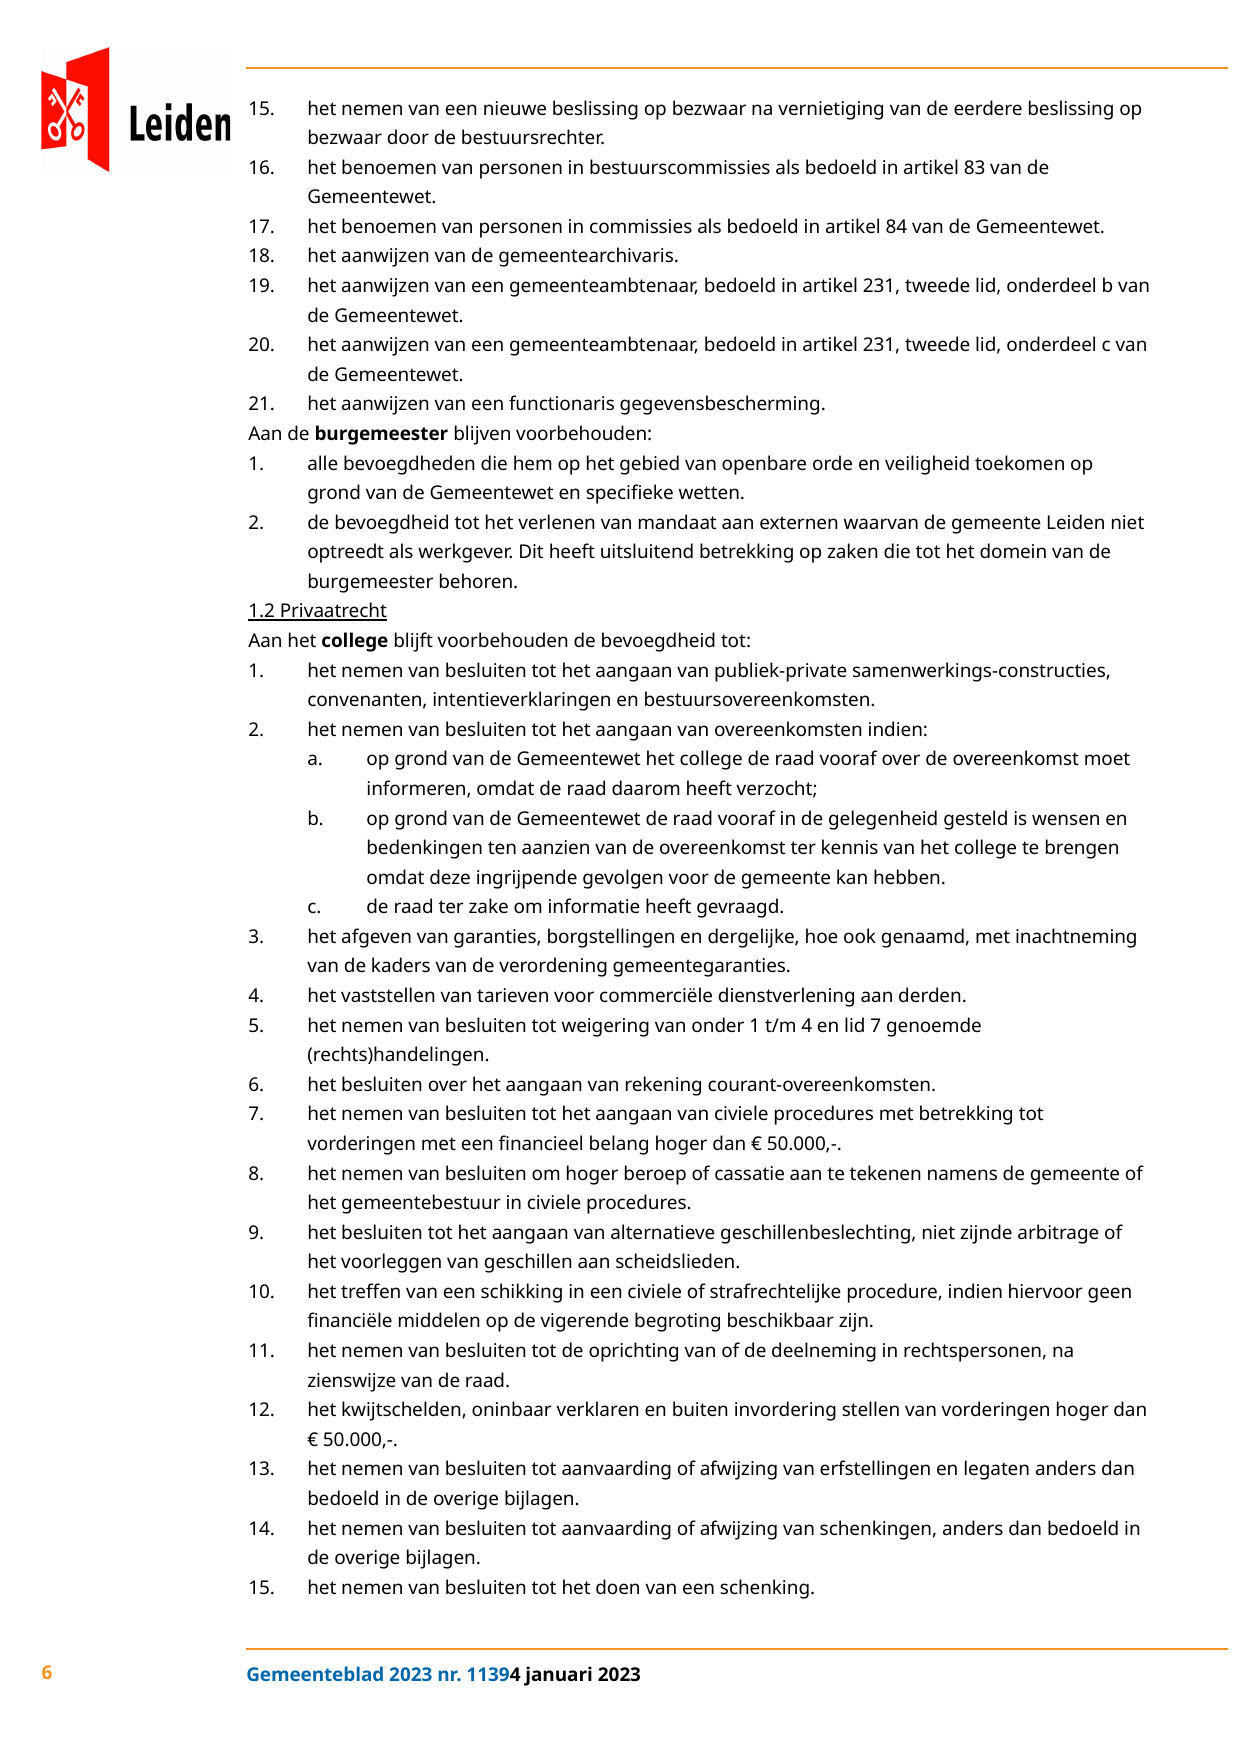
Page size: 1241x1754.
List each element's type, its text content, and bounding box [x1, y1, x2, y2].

list het aanwijzen van de gemeentearchivaris. [248, 243, 1152, 268]
list het benoemen van personen in commissies als bedoeld in artikel 84 van de Gemeentewet. [248, 213, 1152, 239]
text Aan de burgemeester blijven voorbehouden: [248, 420, 1152, 446]
list het nemen van besluiten tot het aangaan van publiek-private samenwerkings-constructies, convenanten, intentieverklaringen en bestuursovereenkomsten. [248, 657, 1152, 712]
list het nemen van besluiten tot het aangaan van civiele procedures met betrekking tot vorderingen met een financieel belang hoger dan € 50.000,-. [248, 1101, 1152, 1156]
list het kwijtschelden, oninbaar verklaren en buiten invordering stellen van vorderingen hoger dan € 50.000,-. [248, 1396, 1152, 1452]
picture [41, 47, 231, 172]
list de bevoegdheid tot het verlenen van mandaat aan externen waarvan de gemeente Leiden niet optreedt als werkgever. Dit heeft uitsluitend betrekking op zaken die tot het domein van de burgemeester behoren. [248, 509, 1152, 594]
text Aan het college blijft voorbehouden de bevoegdheid tot: [248, 627, 1152, 653]
list het nemen van besluiten tot aanvaarding of afwijzing van erfstellingen en legaten anders dan bedoeld in de overige bijlagen. [248, 1456, 1152, 1511]
list het nemen van besluiten tot de oprichting van of de deelneming in rechtspersonen, na zienswijze van de raad. [248, 1337, 1152, 1393]
list het besluiten tot het aangaan van alternatieve geschillenbeslechting, niet zijnde arbitrage of het voorleggen van geschillen aan scheidslieden. [248, 1219, 1152, 1274]
list het aanwijzen van een functionaris gegevensbescherming. [248, 391, 1152, 416]
list het nemen van besluiten tot het doen van een schenking. [248, 1574, 1152, 1600]
list het nemen van een nieuwe beslissing op bezwaar na vernietiging van de eerdere beslissing op bezwaar door de bestuursrechter. [248, 95, 1152, 150]
list op grond van de Gemeentewet het college de raad vooraf over de overeenkomst moet informeren, omdat de raad daarom heeft verzocht; [307, 746, 1152, 801]
list het vaststellen van tarieven voor commerciële dienstverlening aan derden. [248, 982, 1152, 1008]
list het benoemen van personen in bestuurscommissies als bedoeld in artikel 83 van de Gemeentewet. [248, 154, 1152, 209]
list het aanwijzen van een gemeenteambtenaar, bedoeld in artikel 231, tweede lid, onderdeel c van de Gemeentewet. [248, 331, 1152, 387]
list op grond van de Gemeentewet de raad vooraf in de gelegenheid gesteld is wensen en bedenkingen ten aanzien van de overeenkomst ter kennis van het college te brengen omdat deze ingrijpende gevolgen voor de gemeente kan hebben. [307, 805, 1152, 890]
list het besluiten over het aangaan van rekening courant-overeenkomsten. [248, 1071, 1152, 1097]
list het afgeven van garanties, borgstellingen en dergelijke, hoe ook genaamd, met inachtneming van de kaders van de verordening gemeentegaranties. [248, 923, 1152, 978]
text 1.2 Privaatrecht [248, 598, 1152, 623]
list het nemen van besluiten tot aanvaarding of afwijzing van schenkingen, anders dan bedoeld in de overige bijlagen. [248, 1515, 1152, 1570]
list het nemen van besluiten tot het aangaan van overeenkomsten indien: [248, 716, 1152, 742]
list het nemen van besluiten tot weigering van onder 1 t/m 4 en lid 7 genoemde (rechts)handelingen. [248, 1012, 1152, 1067]
list het aanwijzen van een gemeenteambtenaar, bedoeld in artikel 231, tweede lid, onderdeel b van de Gemeentewet. [248, 272, 1152, 328]
list alle bevoegdheden die hem op het gebied van openbare orde en veiligheid toekomen op grond van de Gemeentewet en specifieke wetten. [248, 450, 1152, 505]
list het treffen van een schikking in een civiele of strafrechtelijke procedure, indien hiervoor geen financiële middelen op de vigerende begroting beschikbaar zijn. [248, 1278, 1152, 1333]
list de raad ter zake om informatie heeft gevraagd. [307, 893, 1152, 919]
list het nemen van besluiten om hoger beroep of cassatie aan te tekenen namens de gemeente of het gemeentebestuur in civiele procedures. [248, 1160, 1152, 1215]
